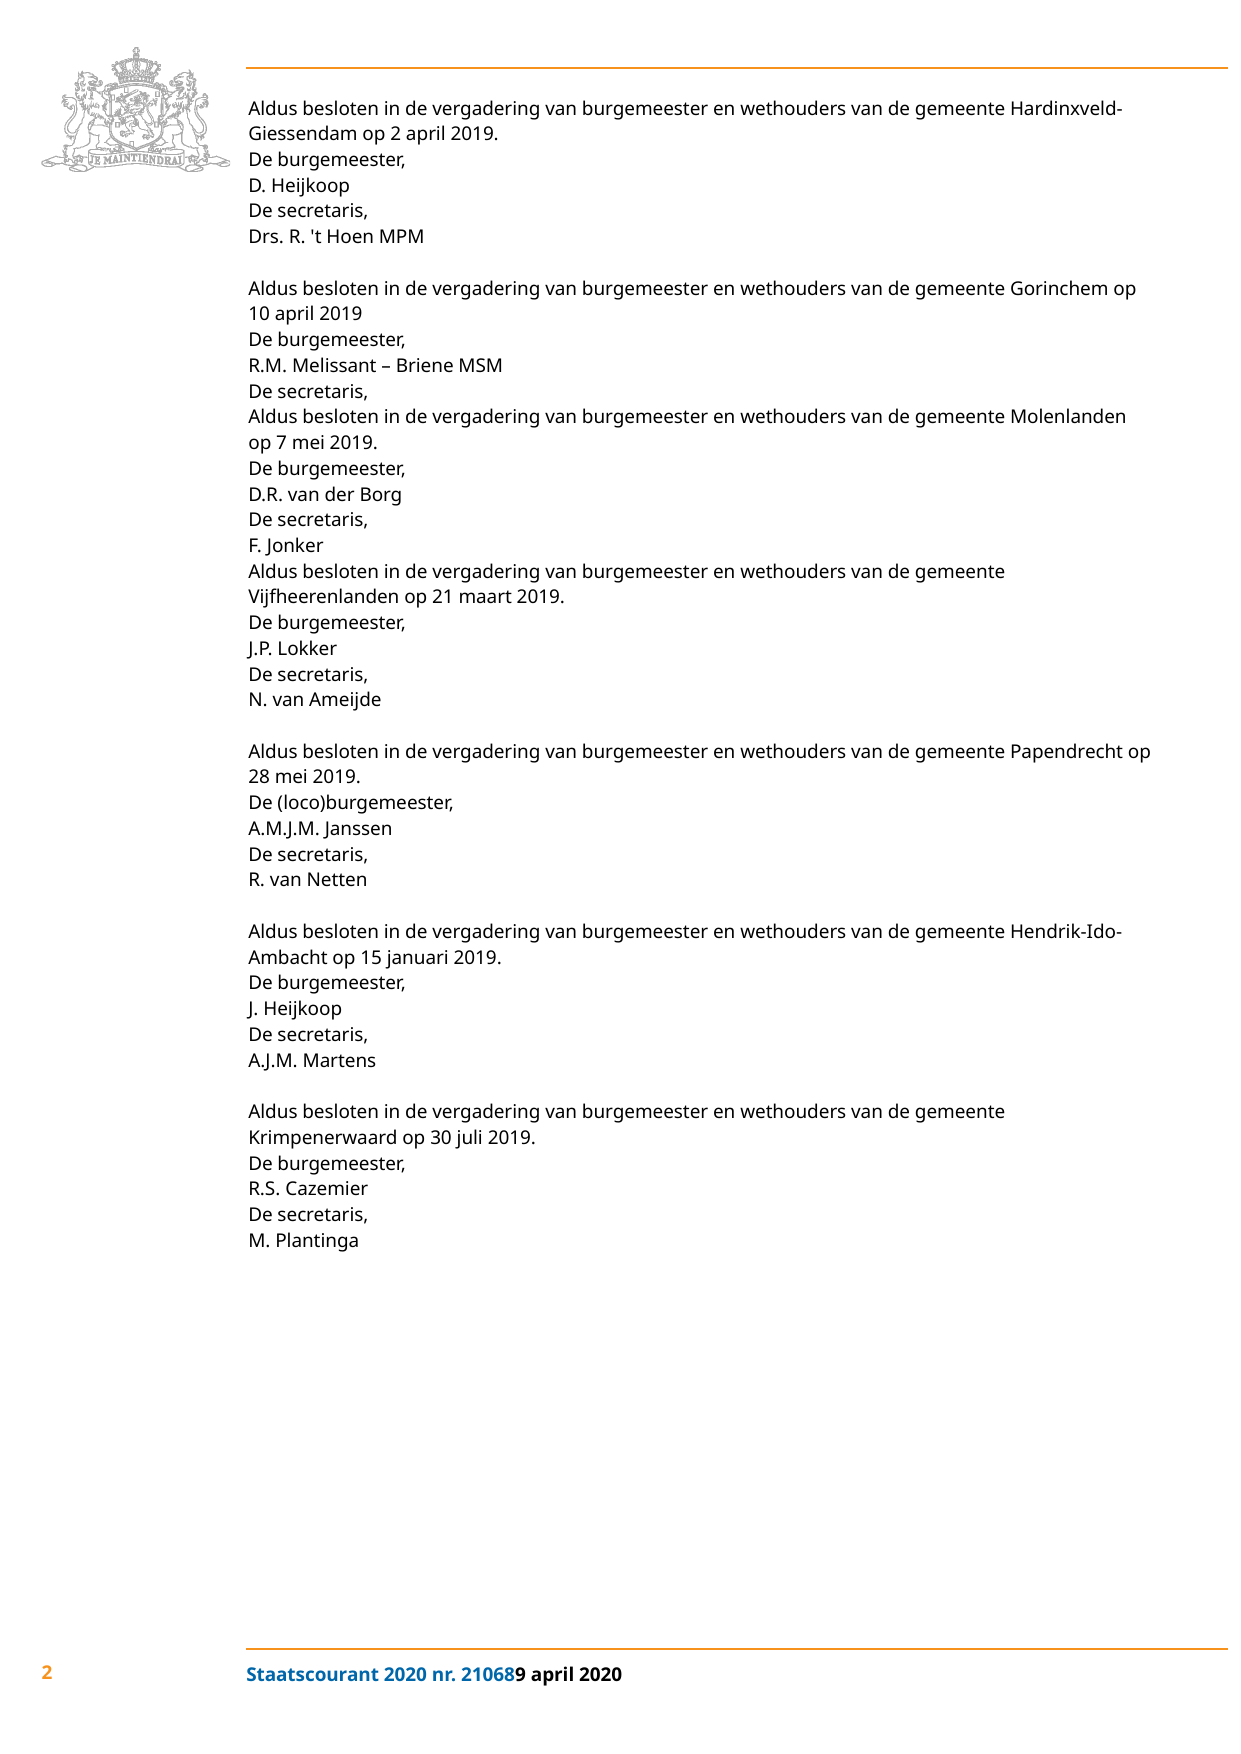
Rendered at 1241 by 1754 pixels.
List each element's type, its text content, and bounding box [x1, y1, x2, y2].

text Aldus besloten in de vergadering van burgemeester en wethouders van de gemeente Hardinxveld-Giessendam op 2 april 2019. [248, 95, 1152, 146]
text N. van Ameijde [248, 687, 1152, 712]
text A.J.M. Martens [248, 1047, 1152, 1072]
text De secretaris, [248, 506, 1152, 532]
text De burgemeester, [248, 455, 1152, 481]
text De burgemeester, [248, 146, 1152, 172]
text De (loco)burgemeester, [248, 789, 1152, 815]
text Aldus besloten in de vergadering van burgemeester en wethouders van de gemeente Krimpenerwaard op 30 juli 2019. [248, 1098, 1152, 1150]
text De burgemeester, [248, 326, 1152, 352]
picture [41, 47, 231, 172]
text D.R. van der Borg [248, 481, 1152, 506]
text De secretaris, [248, 378, 1152, 403]
text De secretaris, [248, 1021, 1152, 1047]
text J. Heijkoop [248, 995, 1152, 1021]
text R. van Netten [248, 867, 1152, 892]
text De secretaris, [248, 1201, 1152, 1227]
text Aldus besloten in de vergadering van burgemeester en wethouders van de gemeente Gorinchem op 10 april 2019 [248, 275, 1152, 326]
text Aldus besloten in de vergadering van burgemeester en wethouders van de gemeente Molenlanden op 7 mei 2019. [248, 403, 1152, 455]
text De secretaris, [248, 841, 1152, 867]
text De burgemeester, [248, 609, 1152, 635]
text F. Jonker [248, 532, 1152, 558]
text Aldus besloten in de vergadering van burgemeester en wethouders van de gemeente Papendrecht op 28 mei 2019. [248, 738, 1152, 789]
text M. Plantinga [248, 1227, 1152, 1253]
text De burgemeester, [248, 969, 1152, 995]
text J.P. Lokker [248, 635, 1152, 661]
text Drs. R. 't Hoen MPM [248, 223, 1152, 249]
text A.M.J.M. Janssen [248, 815, 1152, 841]
text De burgemeester, [248, 1150, 1152, 1175]
text De secretaris, [248, 198, 1152, 223]
text R.S. Cazemier [248, 1175, 1152, 1201]
text Aldus besloten in de vergadering van burgemeester en wethouders van de gemeente Vijfheerenlanden op 21 maart 2019. [248, 558, 1152, 609]
text D. Heijkoop [248, 172, 1152, 198]
text Aldus besloten in de vergadering van burgemeester en wethouders van de gemeente Hendrik-Ido-Ambacht op 15 januari 2019. [248, 918, 1152, 969]
text R.M. Melissant – Briene MSM [248, 352, 1152, 378]
text De secretaris, [248, 661, 1152, 687]
